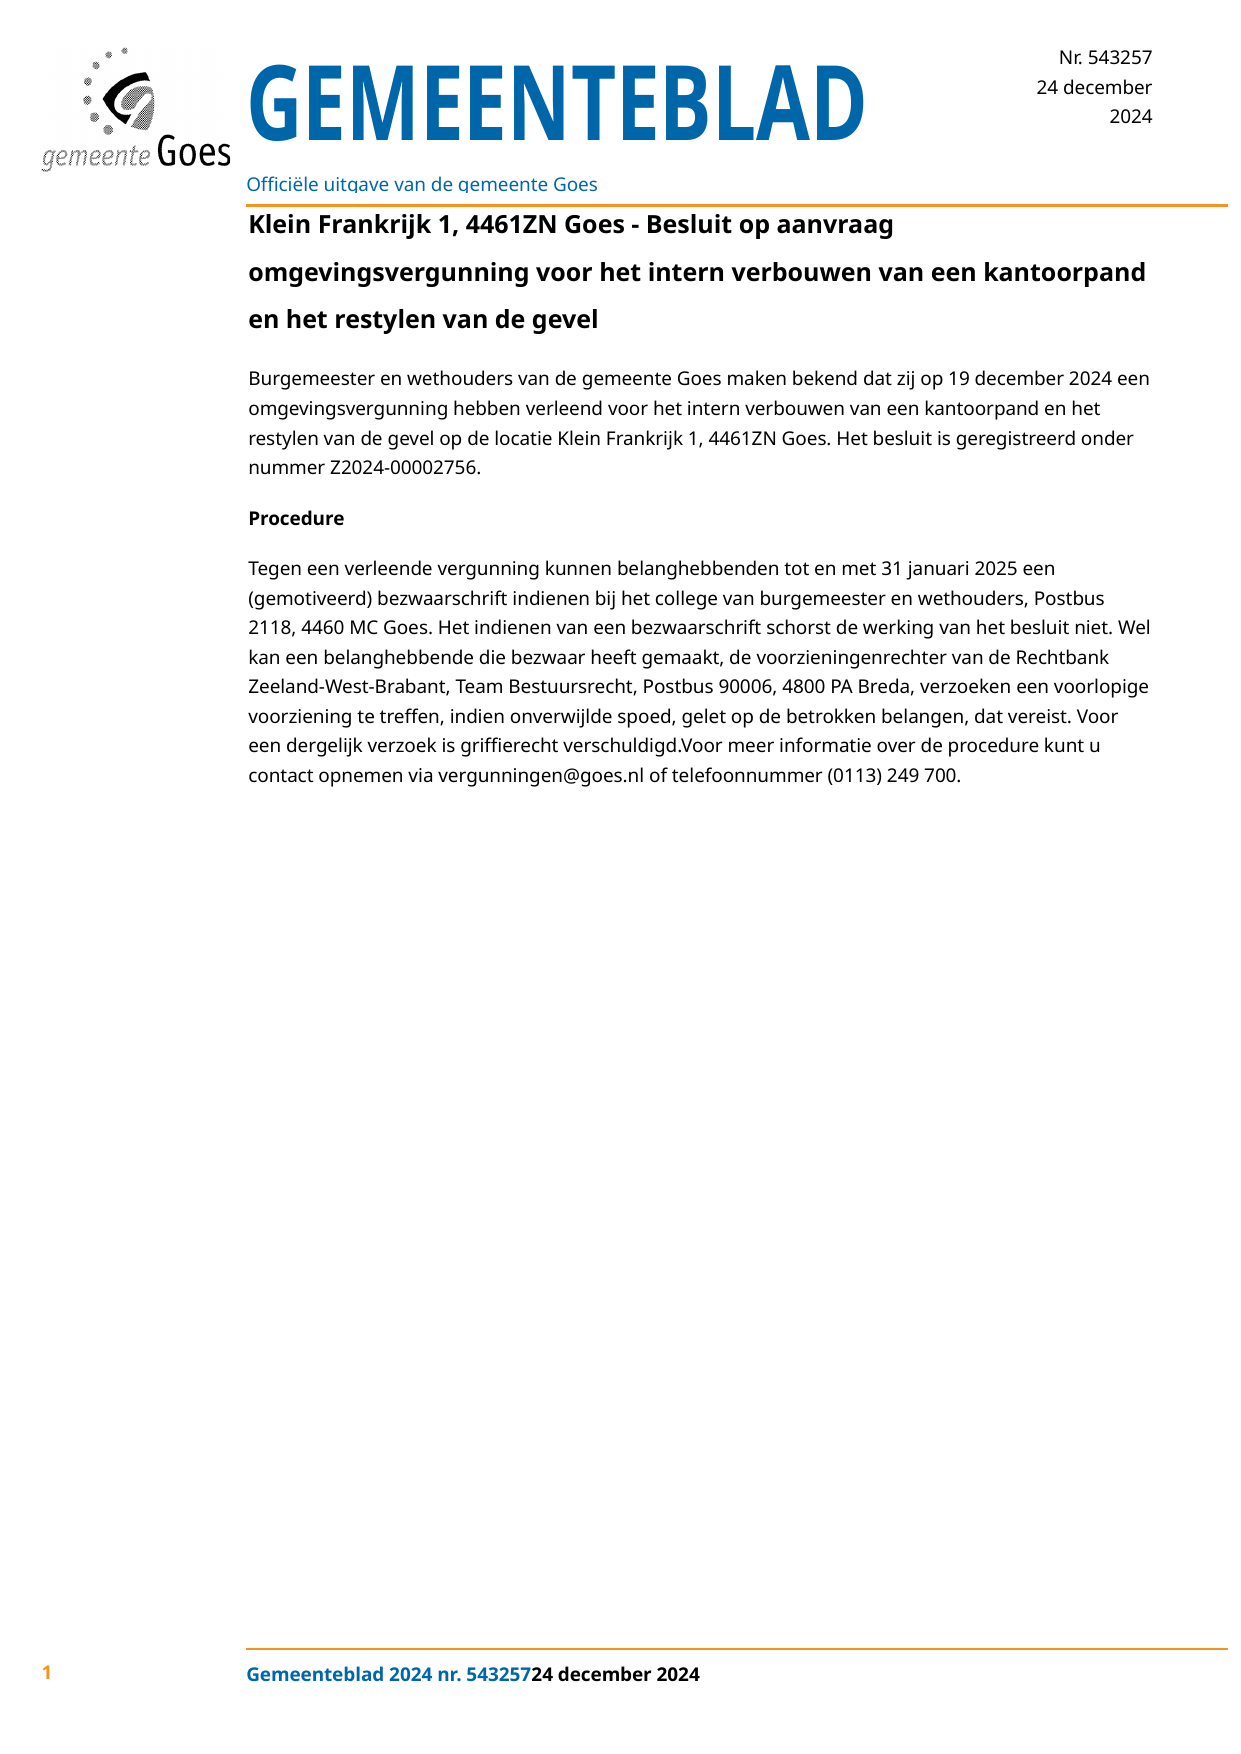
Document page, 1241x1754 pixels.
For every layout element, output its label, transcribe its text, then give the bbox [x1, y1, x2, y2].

text Klein Frankrijk 1, 4461ZN Goes - Besluit op aanvraag omgevingsvergunning voor het intern verbouwen van een kantoorpand en het restylen van de gevel [248, 207, 1152, 336]
text Burgemeester en wethouders van de gemeente Goes maken bekend dat zij op 19 december 2024 een omgevingsvergunning hebben verleend voor het intern verbouwen van een kantoorpand en het restylen van de gevel op de locatie Klein Frankrijk 1, 4461ZN Goes. Het besluit is geregistreerd onder nummer Z2024-00002756. [248, 366, 1152, 480]
text Procedure [248, 505, 1152, 530]
picture [41, 47, 231, 172]
text Tegen een verleende vergunning kunnen belanghebbenden tot en met 31 januari 2025 een (gemotiveerd) bezwaarschrift indienen bij het college van burgemeester en wethouders, Postbus 2118, 4460 MC Goes. Het indienen van een bezwaarschrift schorst de werking van het besluit niet. Wel kan een belanghebbende die bezwaar heeft gemaakt, de voorzieningenrechter van de Rechtbank Zeeland-West-Brabant, Team Bestuursrecht, Postbus 90006, 4800 PA Breda, verzoeken een voorlopige voorziening te treffen, indien onverwijlde spoed, gelet op de betrokken belangen, dat vereist. Voor een dergelijk verzoek is griffierecht verschuldigd.Voor meer informatie over de procedure kunt u contact opnemen via vergunningen@goes.nl of telefoonnummer (0113) 249 700. [248, 555, 1152, 788]
